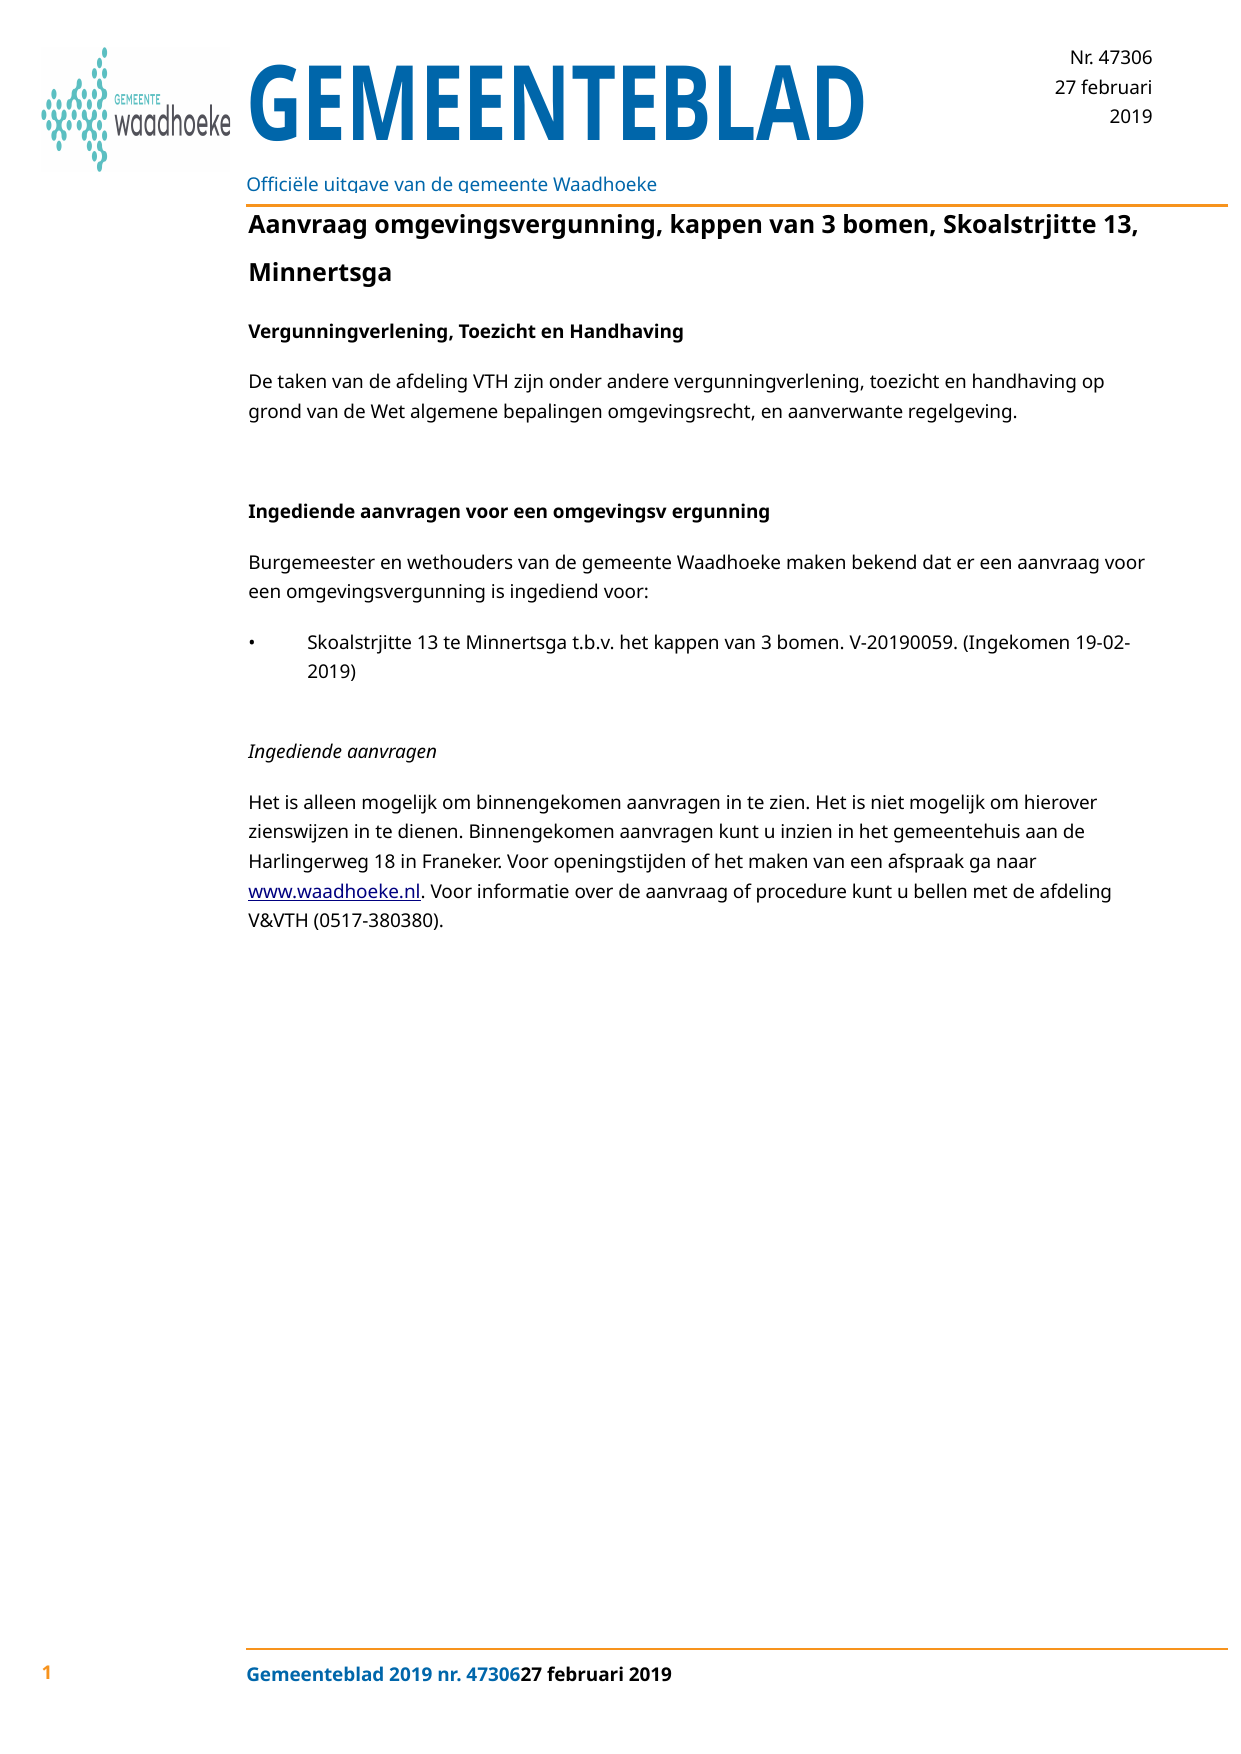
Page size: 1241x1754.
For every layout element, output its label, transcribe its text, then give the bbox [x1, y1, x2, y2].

list Skoalstrjitte 13 te Minnertsga t.b.v. het kappen van 3 bomen. V-20190059. (Ingekomen 19-02-2019) [248, 629, 1152, 684]
text Burgemeester en wethouders van de gemeente Waadhoeke maken bekend dat er een aanvraag voor een omgevingsvergunning is ingediend voor: [248, 549, 1152, 604]
text Ingediende aanvragen voor een omgevingsv ergunning [248, 499, 1152, 524]
text Aanvraag omgevingsvergunning, kappen van 3 bomen, Skoalstrjitte 13, Minnertsga [248, 207, 1152, 288]
picture [41, 47, 231, 172]
text Vergunningverlening, Toezicht en Handhaving [248, 318, 1152, 344]
text Het is alleen mogelijk om binnengekomen aanvragen in te zien. Het is niet mogelijk om hierover zienswijzen in te dienen. Binnengekomen aanvragen kunt u inzien in het gemeentehuis aan de Harlingerweg 18 in Franeker. Voor openingstijden of het maken van een afspraak ga naar www.waadhoeke.nl. Voor informatie over de aanvraag of procedure kunt u bellen met de afdeling V&VTH (0517-380380). [248, 789, 1152, 933]
text Ingediende aanvragen [248, 739, 1152, 764]
text De taken van de afdeling VTH zijn onder andere vergunningverlening, toezicht en handhaving op grond van de Wet algemene bepalingen omgevingsrecht, en aanverwante regelgeving. [248, 368, 1152, 424]
